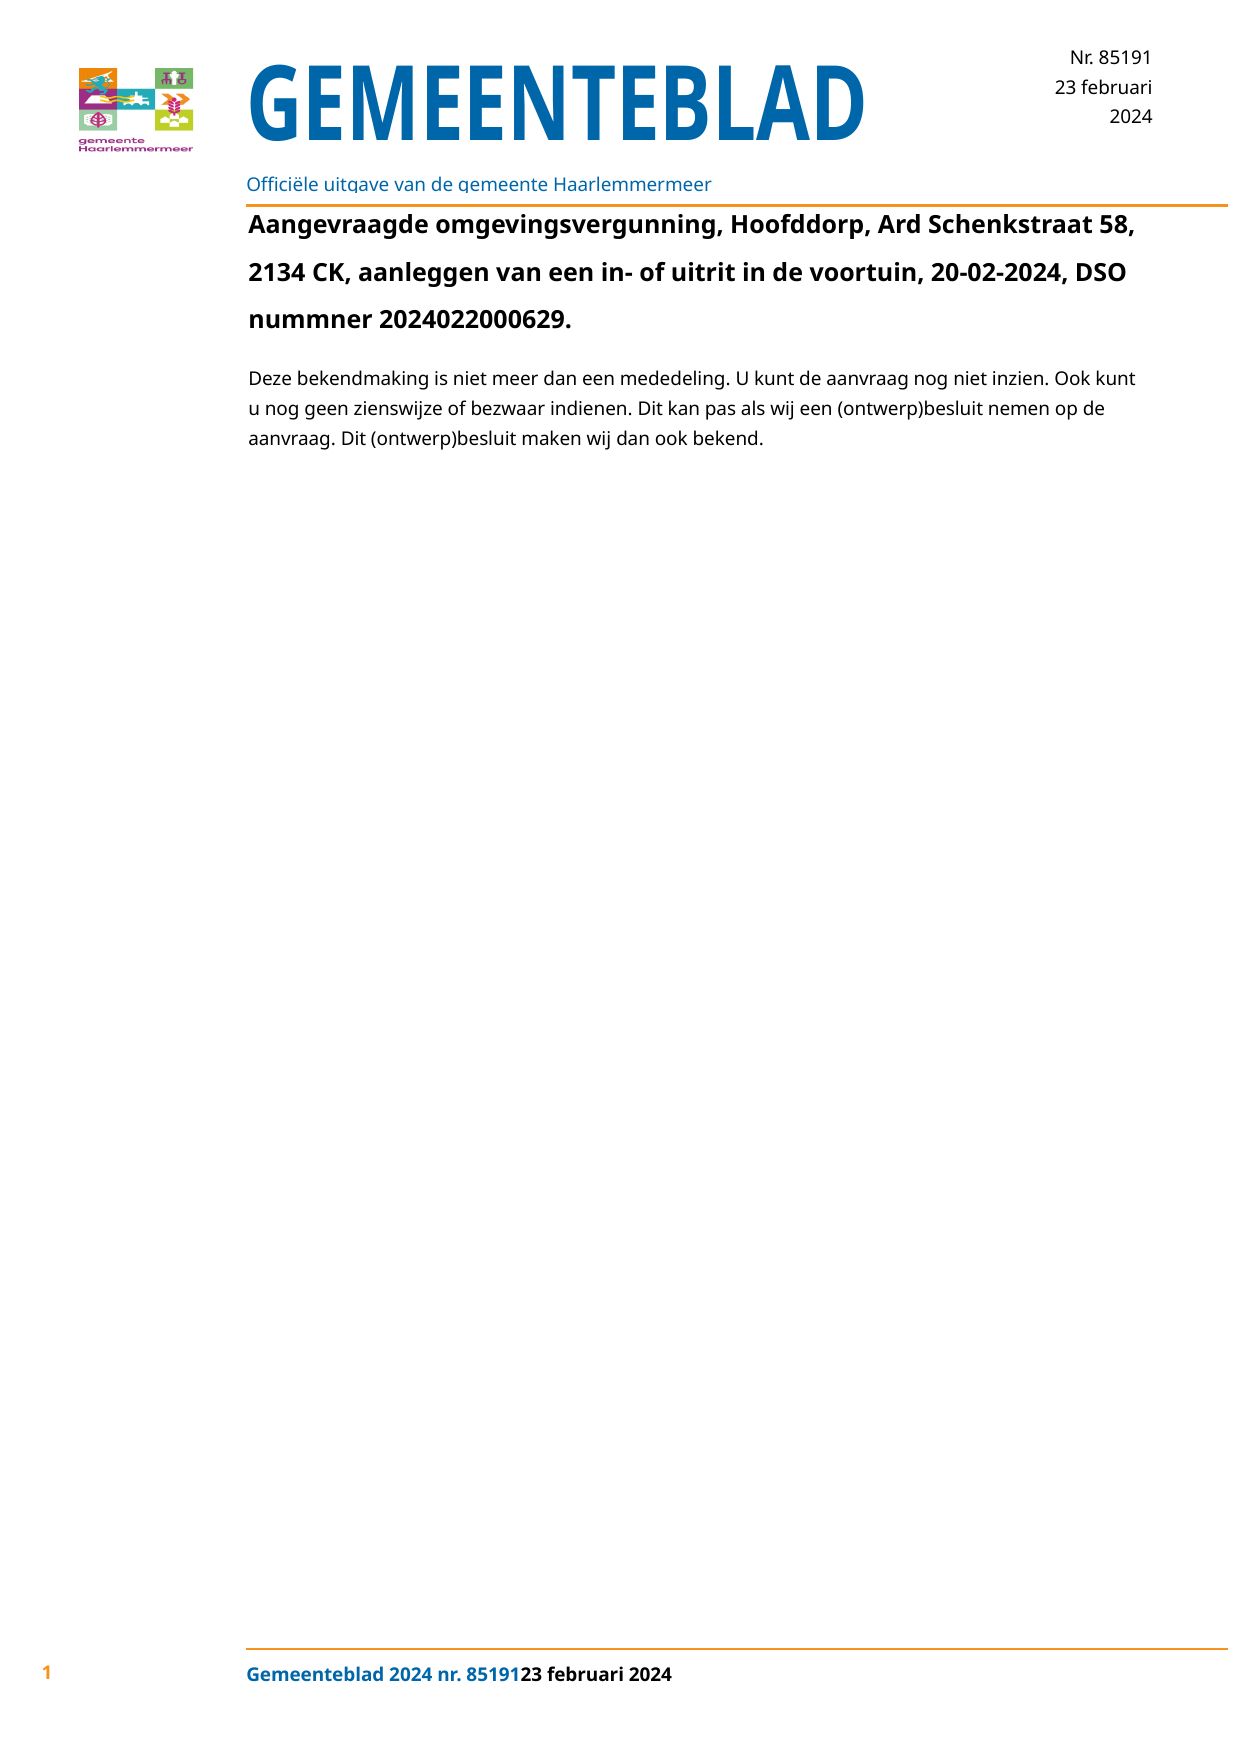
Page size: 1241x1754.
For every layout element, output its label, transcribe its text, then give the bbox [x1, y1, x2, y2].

text Deze bekendmaking is niet meer dan een mededeling. U kunt de aanvraag nog niet inzien. Ook kunt u nog geen zienswijze of bezwaar indienen. Dit kan pas als wij een (ontwerp)besluit nemen op de aanvraag. Dit (ontwerp)besluit maken wij dan ook bekend. [248, 366, 1152, 450]
text Aangevraagde omgevingsvergunning, Hoofddorp, Ard Schenkstraat 58, 2134 CK, aanleggen van een in- of uitrit in de voortuin, 20-02-2024, DSO nummner 2024022000629. [248, 207, 1152, 336]
picture [41, 47, 231, 172]
